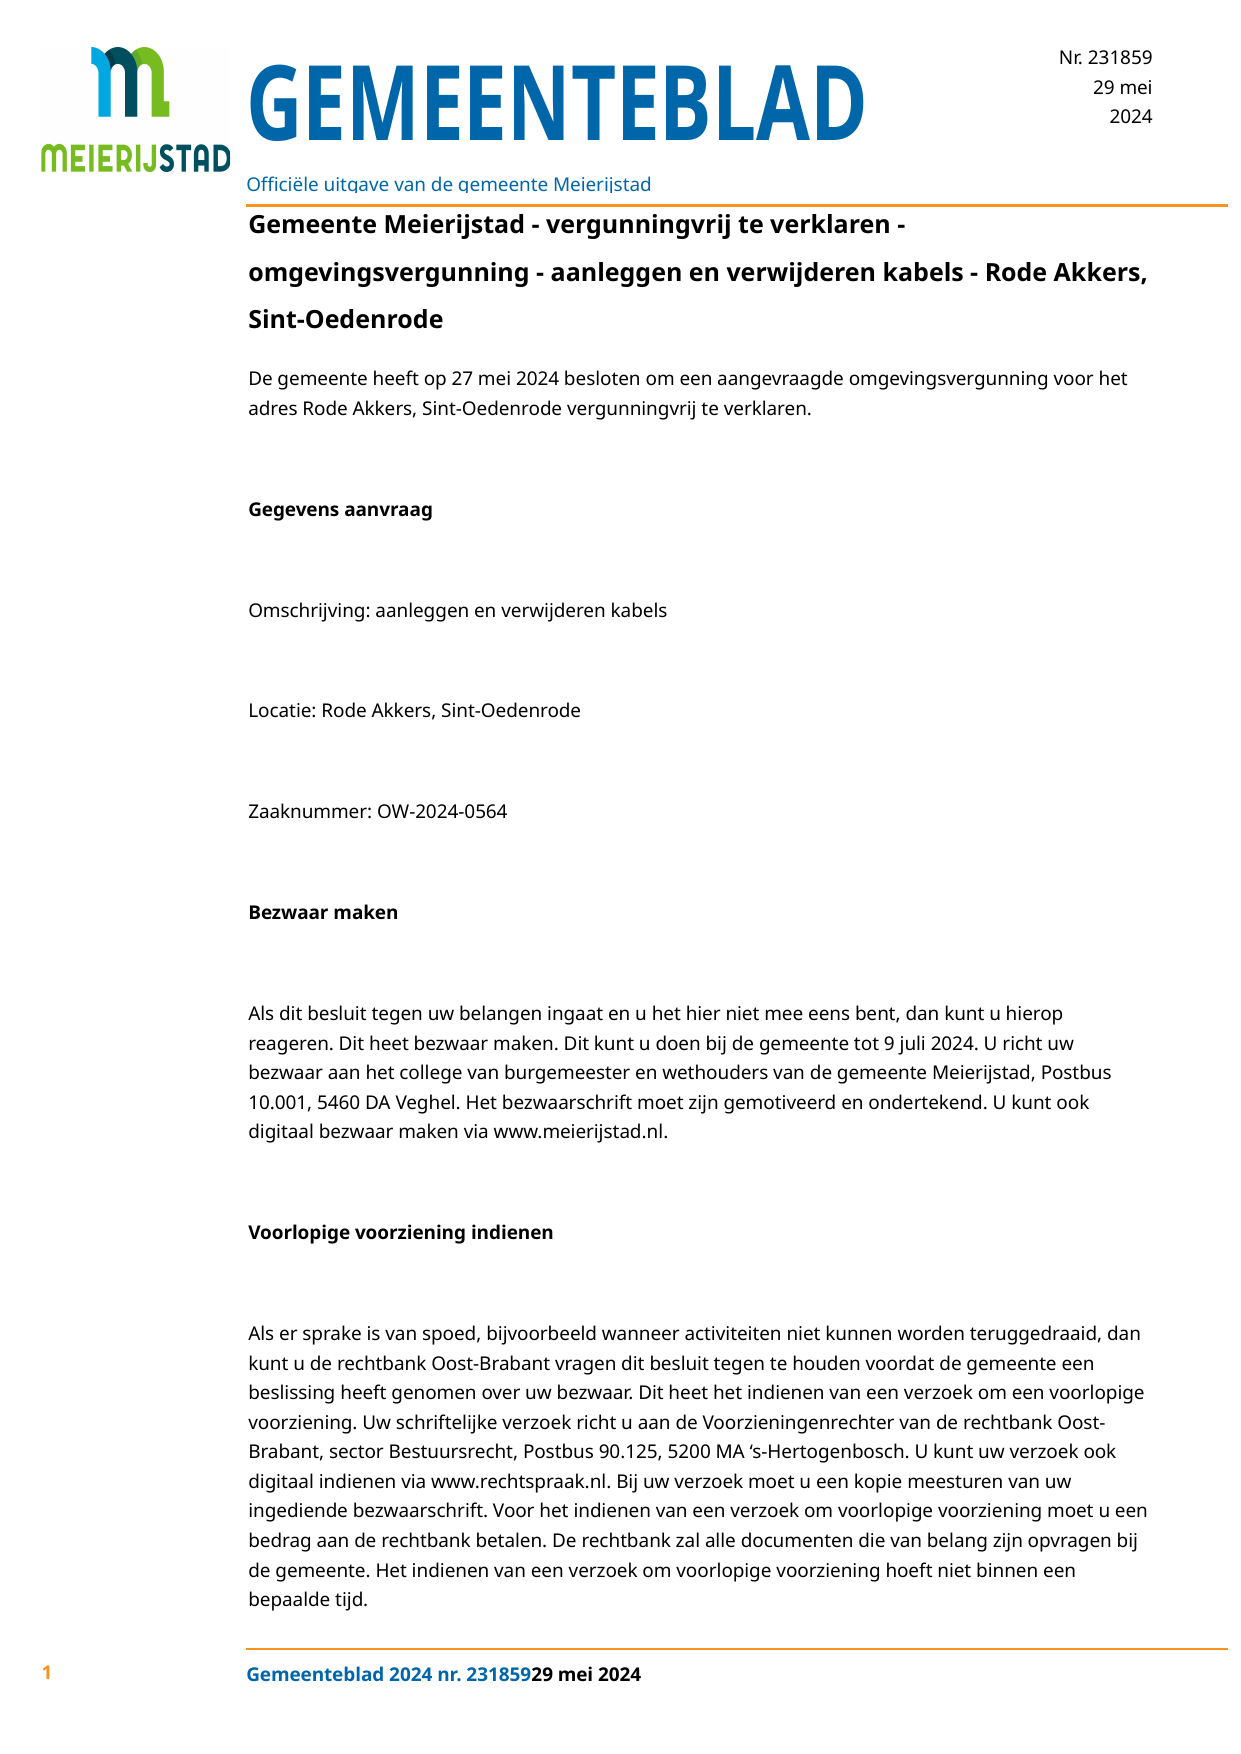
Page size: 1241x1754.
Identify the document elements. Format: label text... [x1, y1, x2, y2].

text Als er sprake is van spoed, bijvoorbeeld wanneer activiteiten niet kunnen worden teruggedraaid, dan kunt u de rechtbank Oost-Brabant vragen dit besluit tegen te houden voordat de gemeente een beslissing heeft genomen over uw bezwaar. Dit heet het indienen van een verzoek om een voorlopige voorziening. Uw schriftelijke verzoek richt u aan de Voorzieningenrechter van de rechtbank Oost-Brabant, sector Bestuursrecht, Postbus 90.125, 5200 MA ‘s-Hertogenbosch. U kunt uw verzoek ook digitaal indienen via www.rechtspraak.nl. Bij uw verzoek moet u een kopie meesturen van uw ingediende bezwaarschrift. Voor het indienen van een verzoek om voorlopige voorziening moet u een bedrag aan de rechtbank betalen. De rechtbank zal alle documenten die van belang zijn opvragen bij de gemeente. Het indienen van een verzoek om voorlopige voorziening hoeft niet binnen een bepaalde tijd. [248, 1320, 1152, 1612]
text Gemeente Meierijstad - vergunningvrij te verklaren - omgevingsvergunning - aanleggen en verwijderen kabels - Rode Akkers, Sint-Oedenrode [248, 207, 1152, 336]
text Gegevens aanvraag [248, 496, 1152, 522]
text De gemeente heeft op 27 mei 2024 besloten om een aangevraagde omgevingsvergunning voor het adres Rode Akkers, Sint-Oedenrode vergunningvrij te verklaren. [248, 366, 1152, 421]
text Voorlopige voorziening indienen [248, 1219, 1152, 1245]
picture [41, 47, 231, 172]
text Bezwaar maken [248, 899, 1152, 925]
text Locatie: Rode Akkers, Sint-Oedenrode [248, 698, 1152, 723]
text Als dit besluit tegen uw belangen ingaat en u het hier niet mee eens bent, dan kunt u hierop reageren. Dit heet bezwaar maken. Dit kunt u doen bij de gemeente tot 9 juli 2024. U richt uw bezwaar aan het college van burgemeester en wethouders van de gemeente Meierijstad, Postbus 10.001, 5460 DA Veghel. Het bezwaarschrift moet zijn gemotiveerd en ondertekend. U kunt ook digitaal bezwaar maken via www.meierijstad.nl. [248, 1000, 1152, 1144]
text Zaaknummer: OW-2024-0564 [248, 798, 1152, 824]
text Omschrijving: aanleggen en verwijderen kabels [248, 597, 1152, 622]
